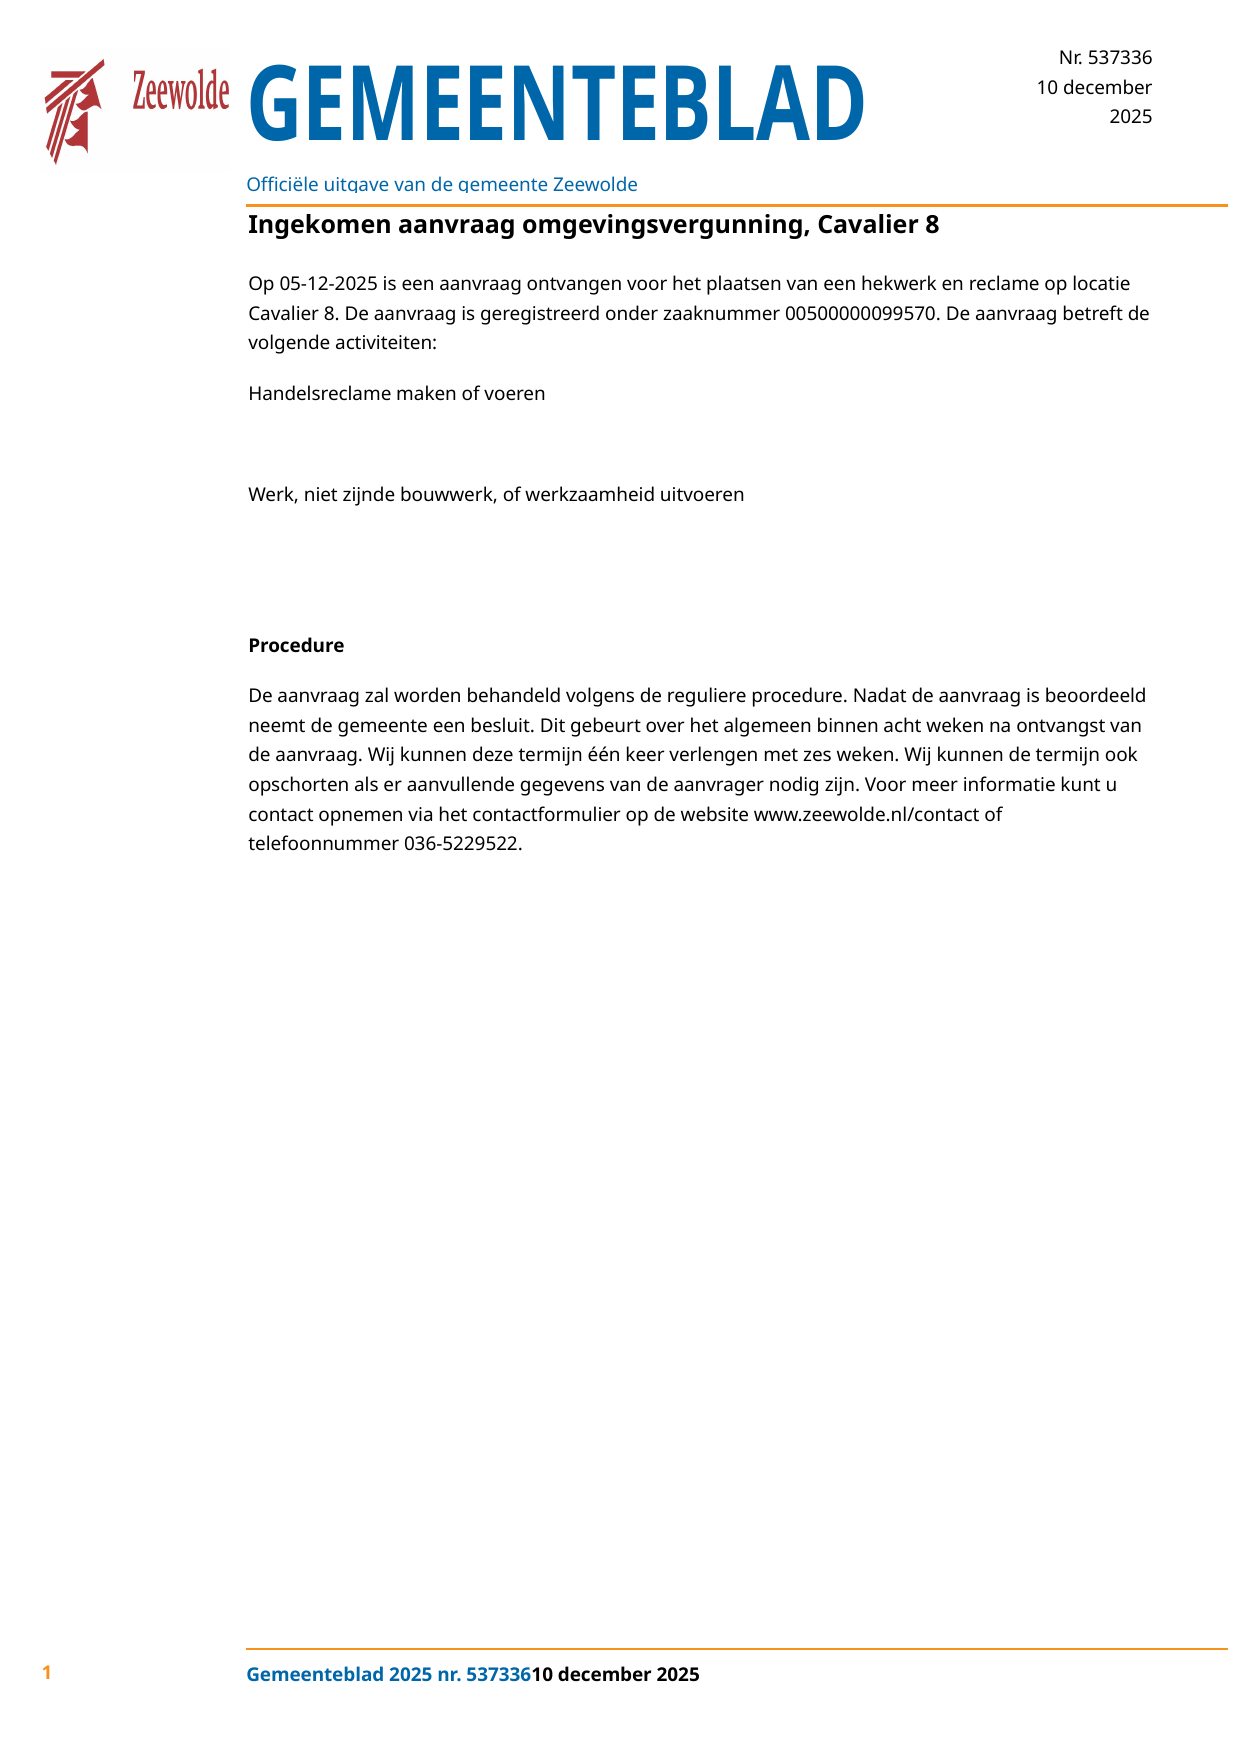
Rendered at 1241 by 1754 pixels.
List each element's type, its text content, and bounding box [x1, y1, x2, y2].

text Ingekomen aanvraag omgevingsvergunning, Cavalier 8 [248, 207, 1152, 241]
text Handelsreclame maken of voeren [248, 380, 1152, 406]
text Procedure [248, 632, 1152, 658]
text De aanvraag zal worden behandeld volgens de reguliere procedure. Nadat de aanvraag is beoordeeld neemt de gemeente een besluit. Dit gebeurt over het algemeen binnen acht weken na ontvangst van de aanvraag. Wij kunnen deze termijn één keer verlengen met zes weken. Wij kunnen de termijn ook opschorten als er aanvullende gegevens van de aanvrager nodig zijn. Voor meer informatie kunt u contact opnemen via het contactformulier op de website www.zeewolde.nl/contact of telefoonnummer 036-5229522. [248, 682, 1152, 856]
text Op 05-12-2025 is een aanvraag ontvangen voor het plaatsen van een hekwerk en reclame op locatie Cavalier 8. De aanvraag is geregistreerd onder zaaknummer 00500000099570. De aanvraag betreft de volgende activiteiten: [248, 270, 1152, 355]
picture [41, 47, 231, 172]
text Werk, niet zijnde bouwwerk, of werkzaamheid uitvoeren [248, 481, 1152, 506]
